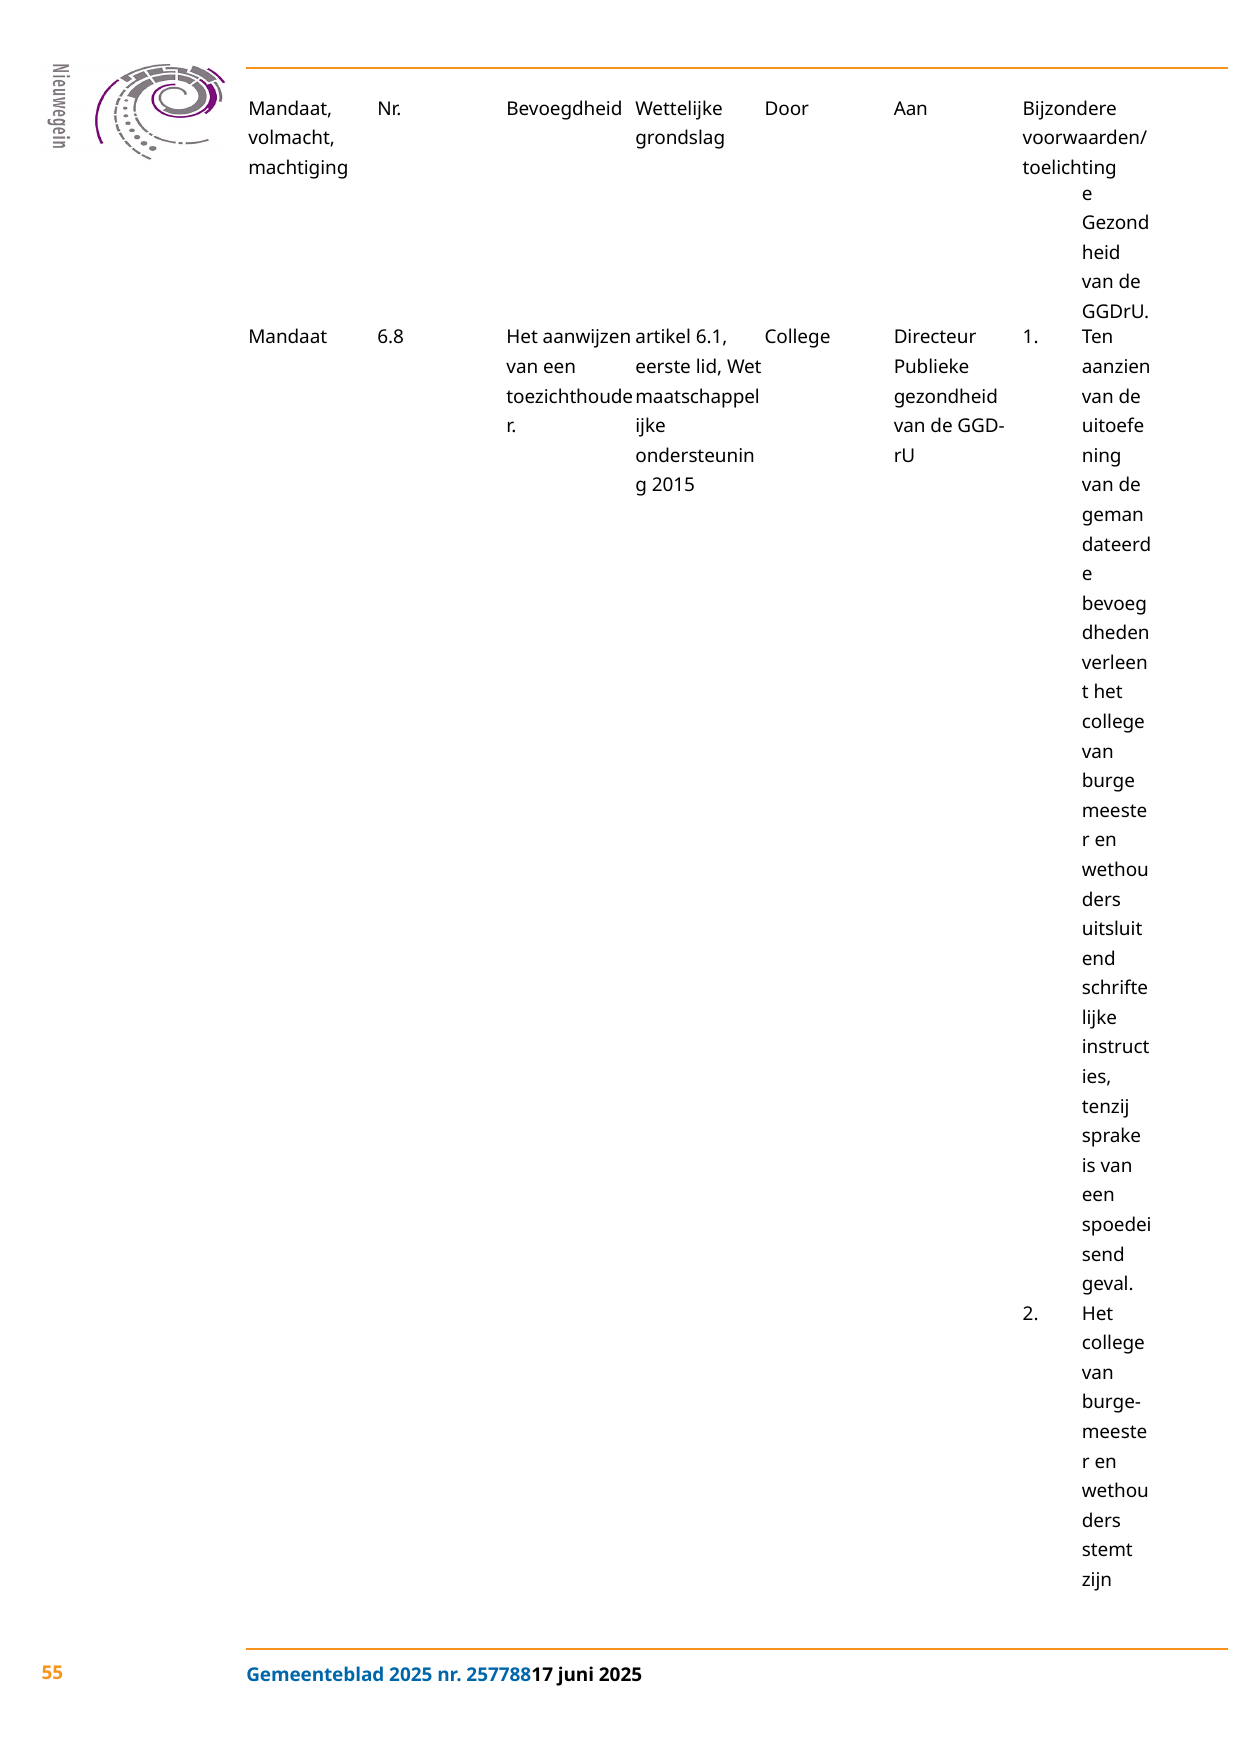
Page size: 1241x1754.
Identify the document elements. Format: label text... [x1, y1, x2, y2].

table_header Aan [894, 95, 1022, 180]
table_cell Ten aanzien van de uitoefening van de gemandateerde bevoegdheden verleent het college van burgemeester en wethouders uitsluitend schriftelijke instructies, tenzij sprake is van een spoedeisend geval. Het college van burge-meester en wethouders stemt zijn [1023, 324, 1152, 1592]
table_cell Het aanwijzen van een toezichthouder. [506, 324, 635, 1592]
table_cell [764, 180, 893, 324]
table_cell Mandaat [248, 324, 377, 1592]
table_header Door [764, 95, 893, 180]
table_cell e Gezondheid van de GGDrU. [1023, 180, 1152, 324]
table_header Nr. [377, 95, 506, 180]
table_cell Directeur Publieke gezondheid van de GGD-rU [894, 324, 1022, 1592]
table_cell College [764, 324, 893, 1592]
table_cell [894, 180, 1022, 324]
table_cell [506, 180, 635, 324]
table_cell [635, 180, 764, 324]
table_cell 6.8 [377, 324, 506, 1592]
picture [41, 47, 231, 172]
table_cell [377, 180, 506, 324]
table_cell artikel 6.1, eerste lid, Wet maatschappelijke ondersteuning 2015 [635, 324, 764, 1592]
table_cell [248, 180, 377, 324]
table_header Bevoegdheid [506, 95, 635, 180]
table_header Wettelijke grondslag [635, 95, 764, 180]
table_header Mandaat, volmacht, machtiging [248, 95, 377, 180]
table_header Bijzondere voorwaarden/toelichting [1023, 95, 1152, 180]
